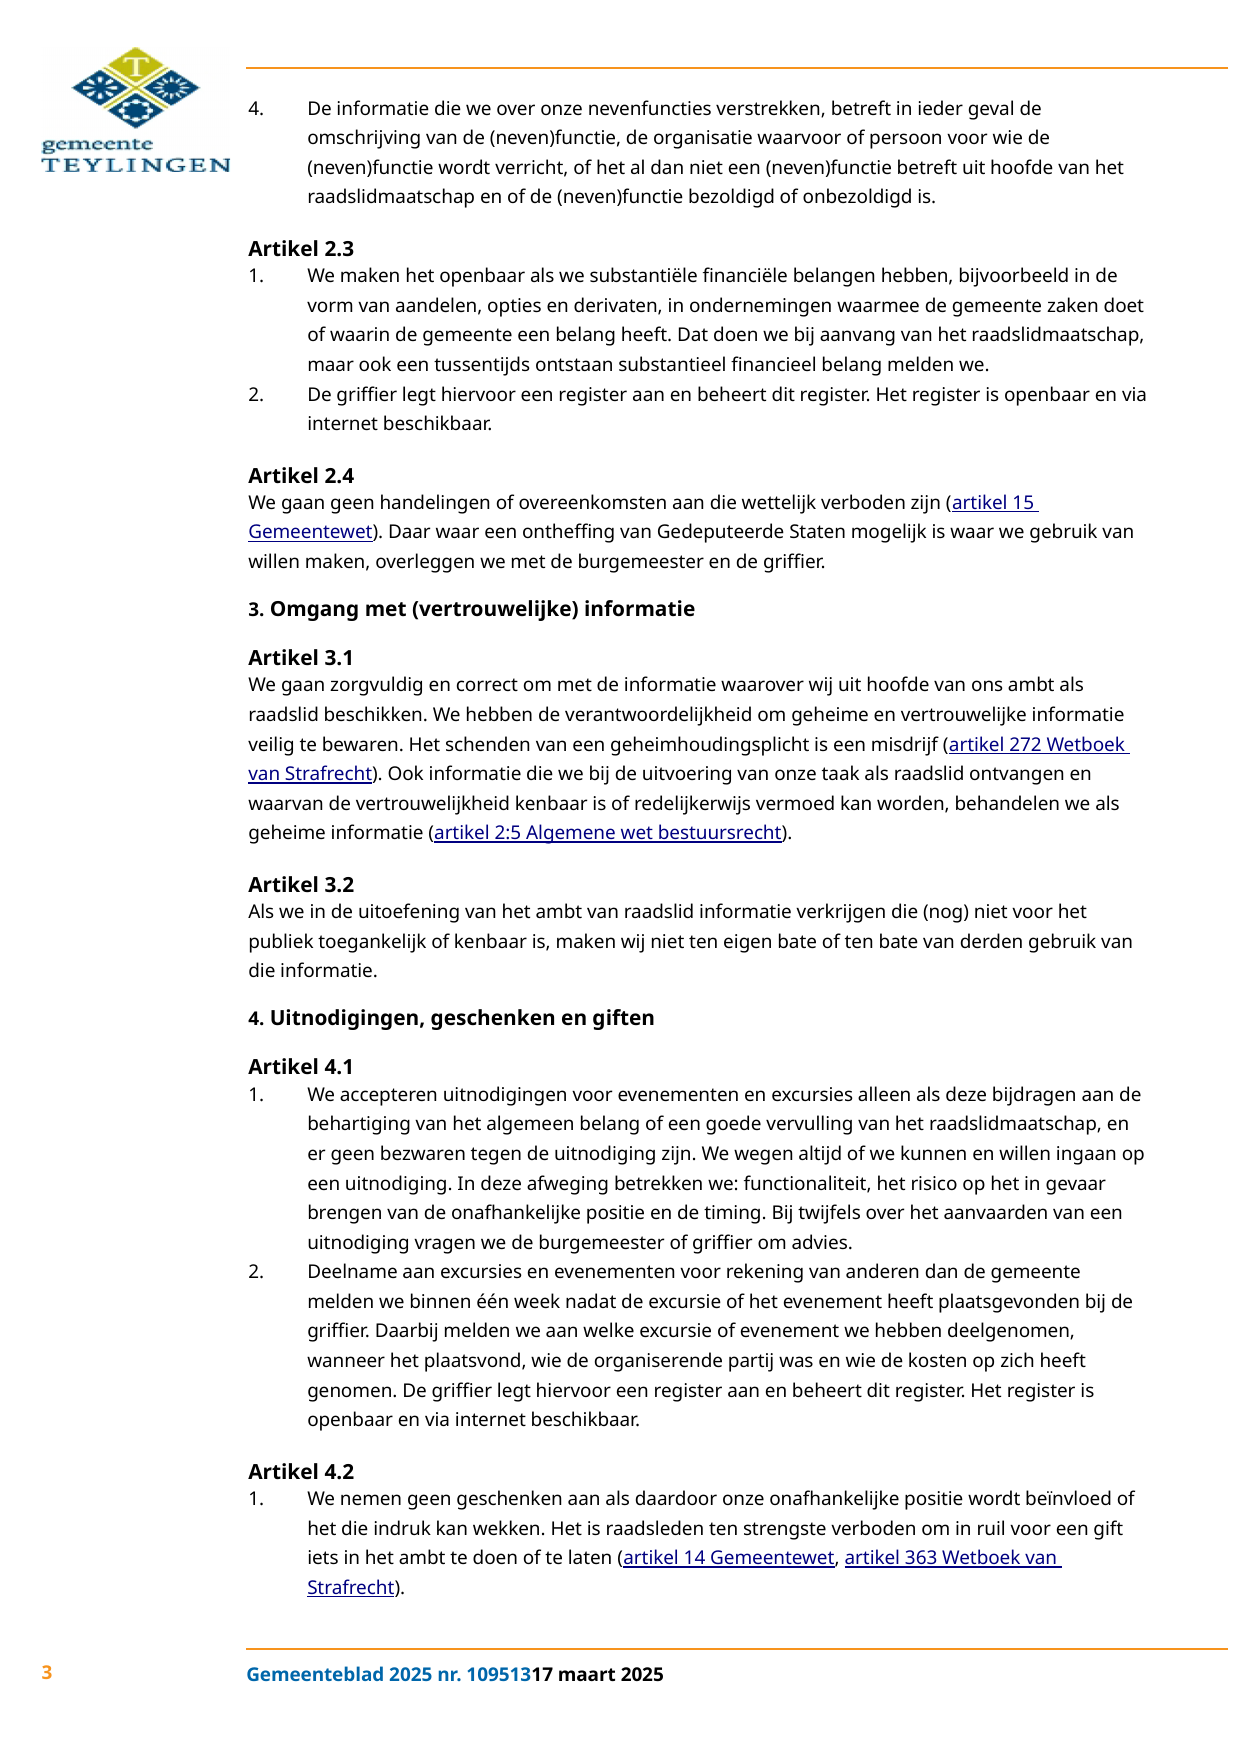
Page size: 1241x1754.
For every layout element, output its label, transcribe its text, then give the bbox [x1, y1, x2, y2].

text Artikel 2.4 [248, 461, 1152, 489]
list De informatie die we over onze nevenfuncties verstrekken, betreft in ieder geval de omschrijving van de (neven)functie, de organisatie waarvoor of persoon voor wie de (neven)functie wordt verricht, of het al dan niet een (neven)functie betreft uit hoofde van het raadslidmaatschap en of de (neven)functie bezoldigd of onbezoldigd is. [248, 95, 1152, 209]
text We gaan zorgvuldig en correct om met de informatie waarover wij uit hoofde van ons ambt als raadslid beschikken. We hebben de verantwoordelijkheid om geheime en vertrouwelijke informatie veilig te bewaren. Het schenden van een geheimhoudingsplicht is een misdrijf (artikel 272 Wetboek van Strafrecht). Ook informatie die we bij de uitvoering van onze taak als raadslid ontvangen en waarvan de vertrouwelijkheid kenbaar is of redelijkerwijs vermoed kan worden, behandelen we als geheime informatie (artikel 2:5 Algemene wet bestuursrecht). [248, 672, 1152, 845]
text Artikel 4.2 [248, 1457, 1152, 1485]
list We nemen geen geschenken aan als daardoor onze onafhankelijke positie wordt beïnvloed of het die indruk kan wekken. Het is raadsleden ten strengste verboden om in ruil voor een gift iets in het ambt te doen of te laten (artikel 14 Gemeentewet, artikel 363 Wetboek van Strafrecht). [248, 1485, 1152, 1600]
list We accepteren uitnodigingen voor evenementen en excursies alleen als deze bijdragen aan de behartiging van het algemeen belang of een goede vervulling van het raadslidmaatschap, en er geen bezwaren tegen de uitnodiging zijn. We wegen altijd of we kunnen en willen ingaan op een uitnodiging. In deze afweging betrekken we: functionaliteit, het risico op het in gevaar brengen van de onafhankelijke positie en de timing. Bij twijfels over het aanvaarden van een uitnodiging vragen we de burgemeester of griffier om advies. [248, 1081, 1152, 1254]
text Artikel 3.2 [248, 870, 1152, 898]
text Artikel 2.3 [248, 234, 1152, 262]
text 4. Uitnodigingen, geschenken en giften [248, 1003, 1152, 1032]
text We gaan geen handelingen of overeenkomsten aan die wettelijk verboden zijn (artikel 15 Gemeentewet). Daar waar een ontheffing van Gedeputeerde Staten mogelijk is waar we gebruik van willen maken, overleggen we met de burgemeester en de griffier. [248, 489, 1152, 574]
list We maken het openbaar als we substantiële financiële belangen hebben, bijvoorbeeld in de vorm van aandelen, opties en derivaten, in ondernemingen waarmee de gemeente zaken doet of waarin de gemeente een belang heeft. Dat doen we bij aanvang van het raadslidmaatschap, maar ook een tussentijds ontstaan substantieel financieel belang melden we. [248, 262, 1152, 377]
text 3. Omgang met (vertrouwelijke) informatie [248, 594, 1152, 622]
text Artikel 4.1 [248, 1052, 1152, 1081]
text Als we in de uitoefening van het ambt van raadslid informatie verkrijgen die (nog) niet voor het publiek toegankelijk of kenbaar is, maken wij niet ten eigen bate of ten bate van derden gebruik van die informatie. [248, 898, 1152, 983]
picture [41, 47, 231, 172]
list Deelname aan excursies en evenementen voor rekening van anderen dan de gemeente melden we binnen één week nadat de excursie of het evenement heeft plaatsgevonden bij de griffier. Daarbij melden we aan welke excursie of evenement we hebben deelgenomen, wanneer het plaatsvond, wie de organiserende partij was en wie de kosten op zich heeft genomen. De griffier legt hiervoor een register aan en beheert dit register. Het register is openbaar en via internet beschikbaar. [248, 1258, 1152, 1432]
list De griffier legt hiervoor een register aan en beheert dit register. Het register is openbaar en via internet beschikbaar. [248, 381, 1152, 436]
text Artikel 3.1 [248, 643, 1152, 672]
